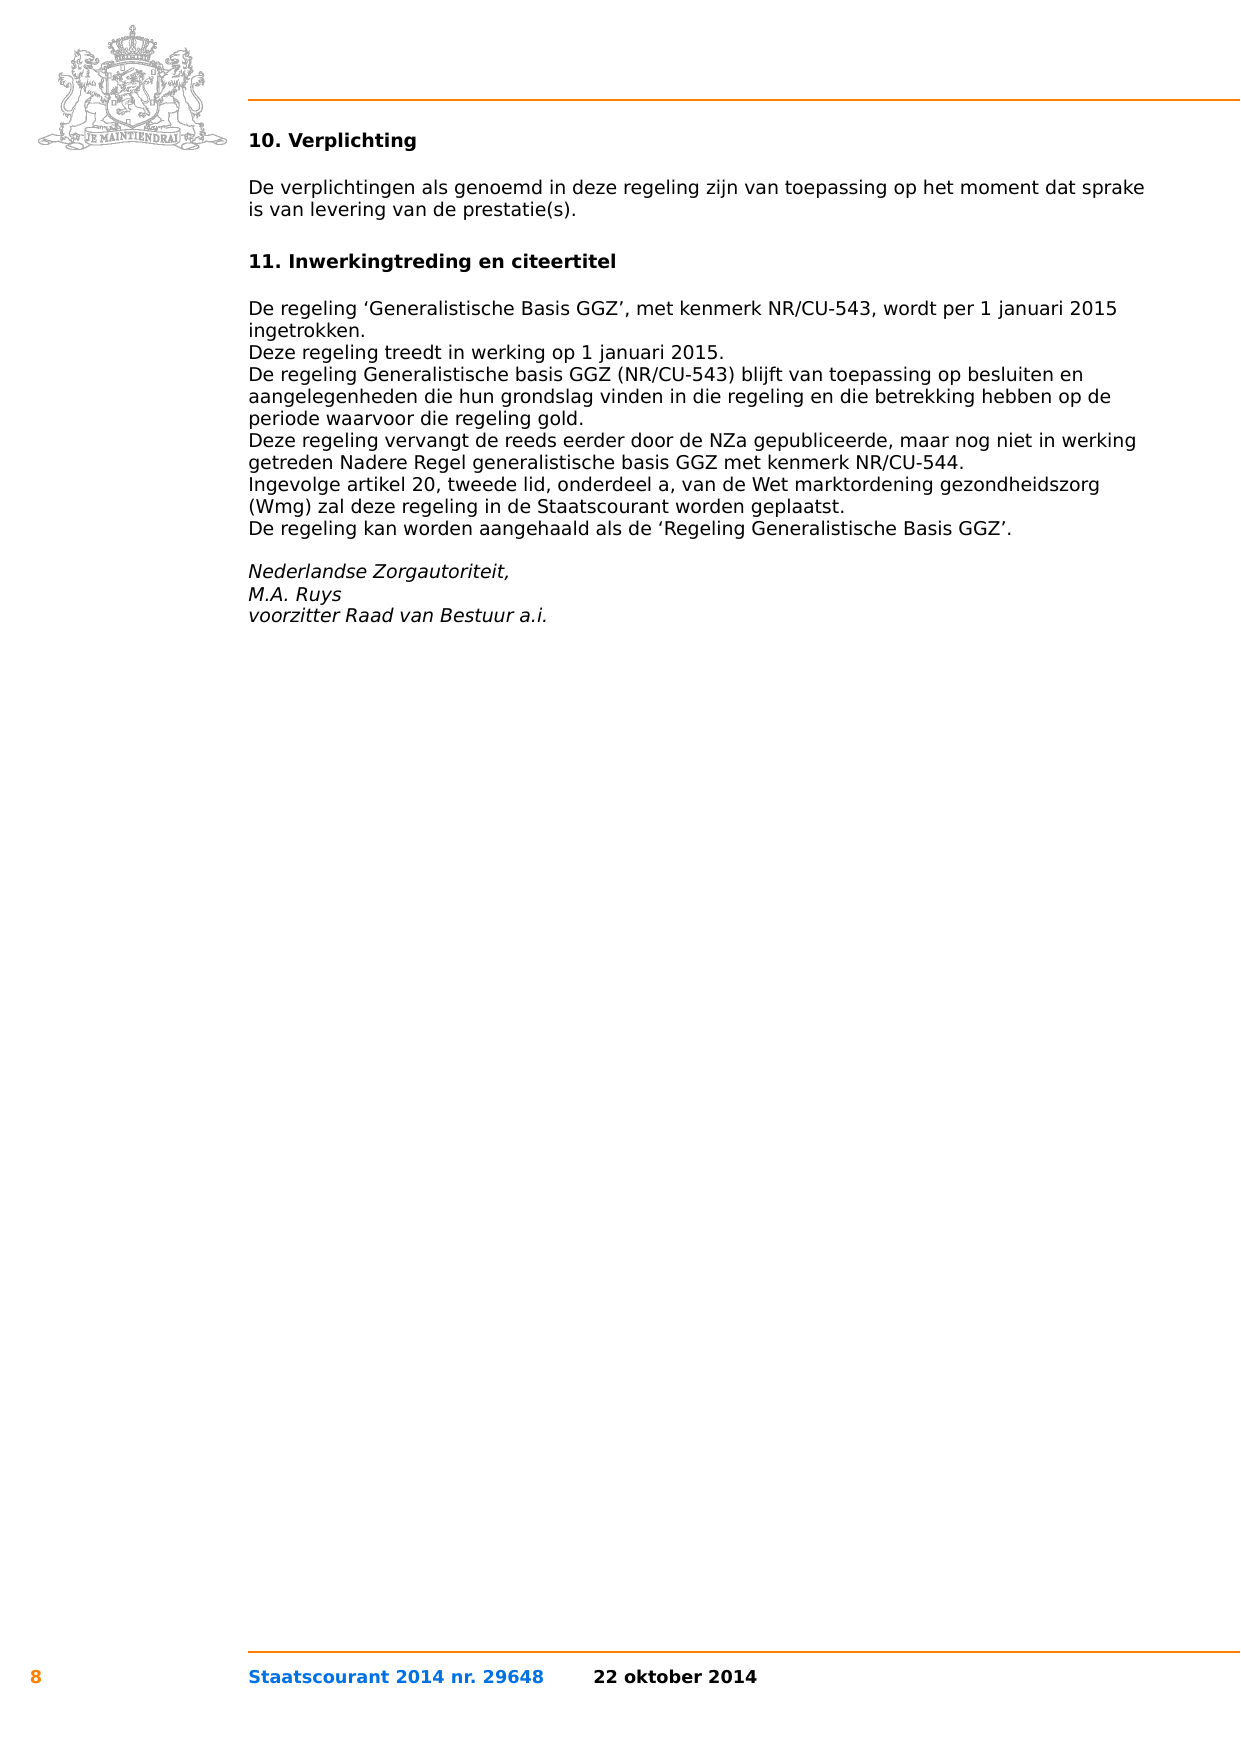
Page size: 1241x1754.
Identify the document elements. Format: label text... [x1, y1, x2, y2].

text De regeling ‘Generalistische Basis GGZ’, met kenmerk NR/CU-543, wordt per 1 januari 2015 ingetrokken. [248, 298, 1163, 342]
text De regeling Generalistische basis GGZ (NR/CU-543) blijft van toepassing op besluiten en aangelegenheden die hun grondslag vinden in die regeling en die betrekking hebben op de periode waarvoor die regeling gold. [248, 364, 1163, 430]
picture [38, 25, 227, 150]
text Ingevolge artikel 20, tweede lid, onderdeel a, van de Wet marktordening gezondheidszorg (Wmg) zal deze regeling in de Staatscourant worden geplaatst. [248, 474, 1163, 518]
text Deze regeling treedt in werking op 1 januari 2015. [248, 342, 1163, 364]
text Nederlandse Zorgautoriteit, M.A. Ruys voorzitter Raad van Bestuur a.i. [248, 561, 1163, 627]
text De verplichtingen als genoemd in deze regeling zijn van toepassing op het moment dat sprake is van levering van de prestatie(s). [248, 177, 1163, 221]
text De regeling kan worden aangehaald als de ‘Regeling Generalistische Basis GGZ’. [248, 518, 1163, 539]
subtitle 11. Inwerkingtreding en citeertitel [248, 251, 1163, 273]
subtitle 10. Verplichting [248, 130, 1163, 152]
text Deze regeling vervangt de reeds eerder door de NZa gepubliceerde, maar nog niet in werking getreden Nadere Regel generalistische basis GGZ met kenmerk NR/CU-544. [248, 430, 1163, 474]
